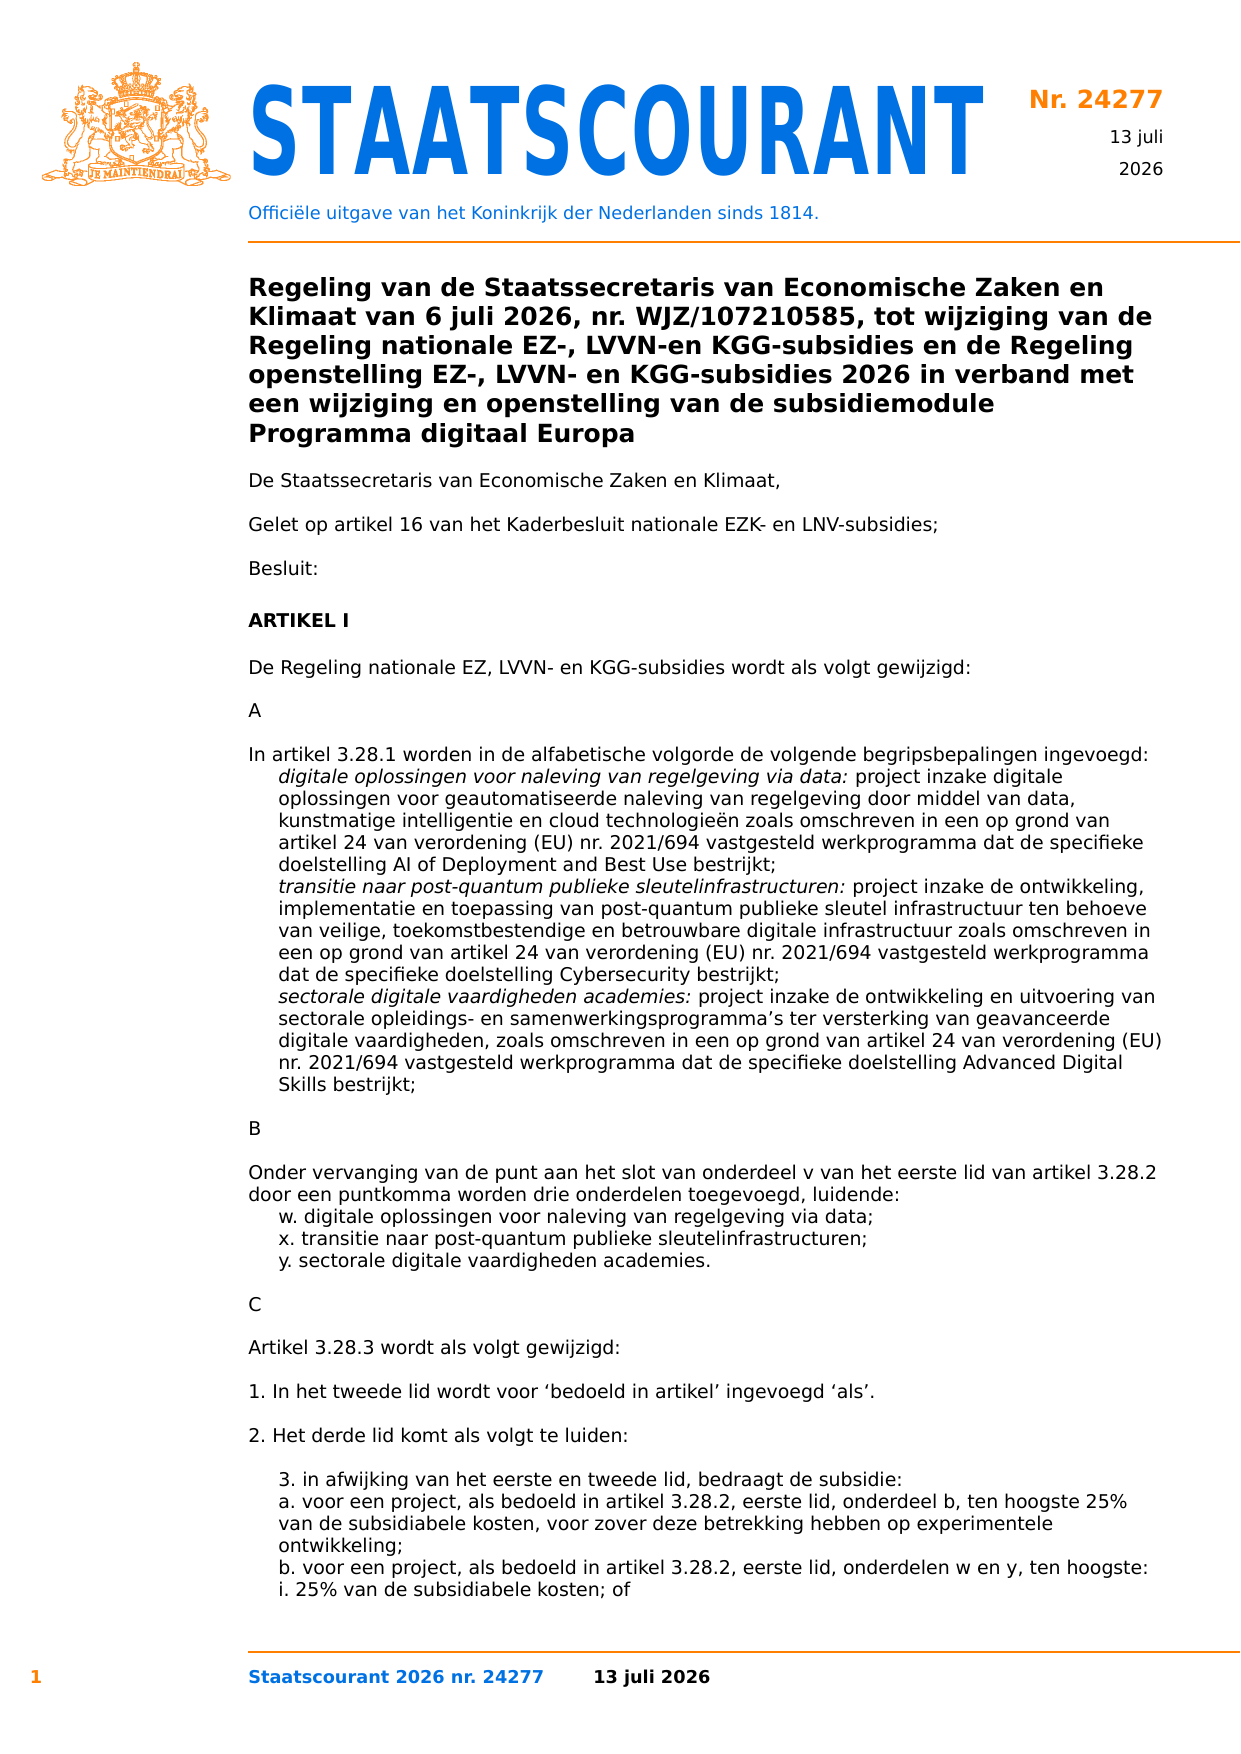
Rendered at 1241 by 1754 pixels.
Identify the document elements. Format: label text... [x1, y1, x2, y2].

table_cell 2026 [998, 153, 1240, 203]
text 2. Het derde lid komt als volgt te luiden: [248, 1425, 1163, 1447]
table_cell Officiële uitgave van het Koninkrijk der Nederlanden sinds 1814. [248, 203, 1240, 241]
text 1. In het tweede lid wordt voor ‘bedoeld in artikel’ ingevoegd ‘als’. [248, 1381, 1163, 1403]
text sectorale digitale vaardigheden academies: project inzake de ontwikkeling en uitvoering van sectorale opleidings- en samenwerkingsprogramma’s ter versterking van geavanceerde digitale vaardigheden, zoals omschreven in een op grond van artikel 24 van verordening (EU) nr. 2021/694 vastgesteld werkprogramma dat de specifieke doelstelling Advanced Digital Skills bestrijkt; [278, 986, 1163, 1096]
text Onder vervanging van de punt aan het slot van onderdeel v van het eerste lid van artikel 3.28.2 door een puntkomma worden drie onderdelen toegevoegd, luidende: [248, 1162, 1163, 1206]
text Gelet op artikel 16 van het Kaderbesluit nationale EZK- en LNV-subsidies; [248, 514, 1163, 536]
text 3. in afwijking van het eerste en tweede lid, bedraagt de subsidie: [278, 1469, 1163, 1491]
text Besluit: [248, 558, 1163, 579]
text i. 25% van de subsidiabele kosten; of [278, 1579, 1163, 1601]
table_cell 13 juli [998, 121, 1240, 153]
text w. digitale oplossingen voor naleving van regelgeving via data; [278, 1206, 1163, 1228]
text A [248, 700, 1163, 722]
text B [248, 1118, 1163, 1140]
text a. voor een project, als bedoeld in artikel 3.28.2, eerste lid, onderdeel b, ten hoogste 25% van de subsidiabele kosten, voor zover deze betrekking hebben op experimentele ontwikkeling; [278, 1491, 1163, 1557]
text x. transitie naar post-quantum publieke sleutelinfrastructuren; [278, 1228, 1163, 1249]
text C [248, 1293, 1163, 1315]
text De Staatssecretaris van Economische Zaken en Klimaat, [248, 470, 1163, 492]
subtitle ARTIKEL I [248, 609, 1163, 632]
text Artikel 3.28.3 wordt als volgt gewijzigd: [248, 1337, 1163, 1359]
table_header [25, 62, 248, 241]
text In artikel 3.28.1 worden in de alfabetische volgorde de volgende begripsbepalingen ingevoegd: [248, 744, 1163, 766]
text b. voor een project, als bedoeld in artikel 3.28.2, eerste lid, onderdelen w en y, ten hoogste: [278, 1557, 1163, 1579]
picture [41, 62, 231, 186]
text y. sectorale digitale vaardigheden academies. [278, 1249, 1163, 1272]
text transitie naar post-quantum publieke sleutelinfrastructuren: project inzake de ontwikkeling, implementatie en toepassing van post-quantum publieke sleutel infrastructuur ten behoeve van veilige, toekomstbestendige en betrouwbare digitale infrastructuur zoals omschreven in een op grond van artikel 24 van verordening (EU) nr. 2021/694 vastgesteld werkprogramma dat de specifieke doelstelling Cybersecurity bestrijkt; [278, 876, 1163, 986]
subtitle Regeling van de Staatssecretaris van Economische Zaken en Klimaat van 6 juli 2026, nr. WJZ/107210585, tot wijziging van de Regeling nationale EZ-, LVVN-en KGG-subsidies en de Regeling openstelling EZ-, LVVN- en KGG-subsidies 2026 in verband met een wijziging en openstelling van de subsidiemodule Programma digitaal Europa [248, 273, 1163, 448]
text digitale oplossingen voor naleving van regelgeving via data: project inzake digitale oplossingen voor geautomatiseerde naleving van regelgeving door middel van data, kunstmatige intelligentie en cloud technologieën zoals omschreven in een op grond van artikel 24 van verordening (EU) nr. 2021/694 vastgesteld werkprogramma dat de specifieke doelstelling AI of Deployment and Best Use bestrijkt; [278, 766, 1163, 876]
table_header STAATSCOURANT [248, 62, 998, 203]
text De Regeling nationale EZ, LVVN- en KGG-subsidies wordt als volgt gewijzigd: [248, 657, 1163, 678]
table_header Nr. 24277 [998, 62, 1240, 121]
